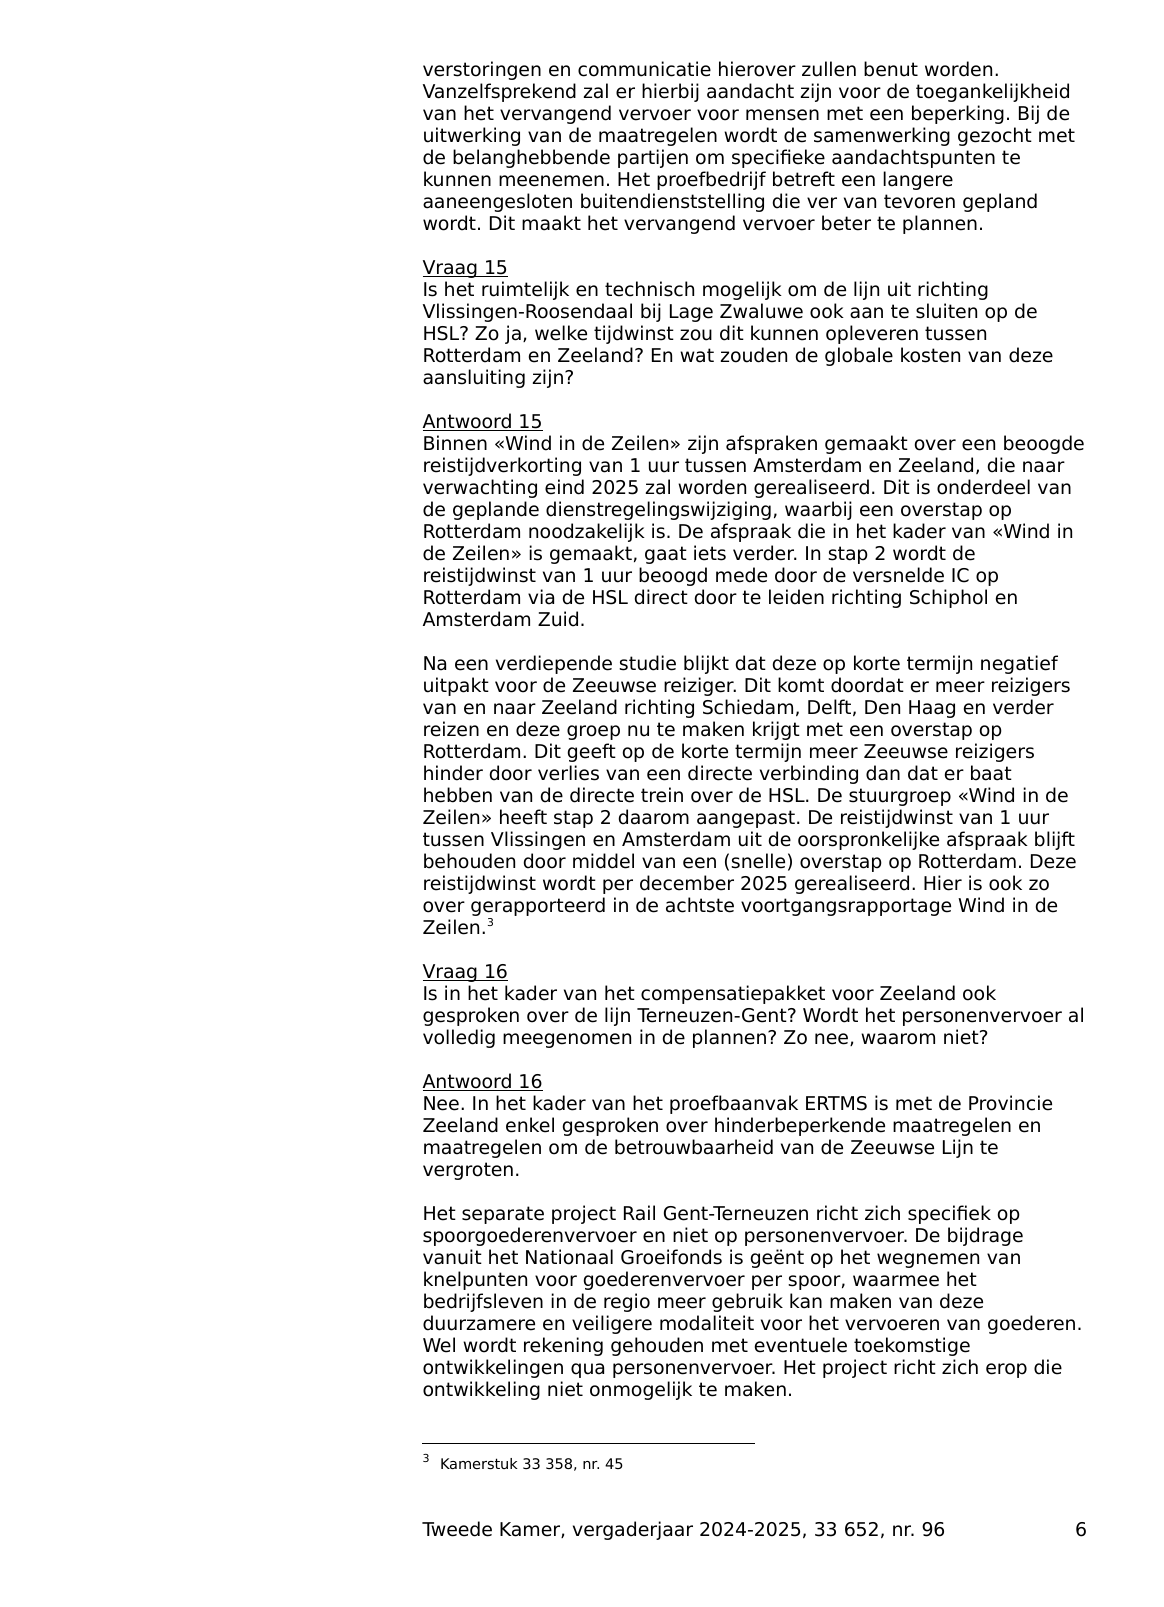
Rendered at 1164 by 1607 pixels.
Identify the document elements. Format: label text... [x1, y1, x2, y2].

text Nee. In het kader van het proefbaanvak ERTMS is met de Provincie Zeeland enkel gesproken over hinderbeperkende maatregelen en maatregelen om de betrouwbaarheid van de Zeeuwse Lijn te vergroten. [422, 1093, 1087, 1181]
text Vraag 16 [422, 961, 1087, 983]
text Antwoord 16 [422, 1071, 1087, 1093]
text verstoringen en communicatie hierover zullen benut worden. Vanzelfsprekend zal er hierbij aandacht zijn voor de toegankelijkheid van het vervangend vervoer voor mensen met een beperking. Bij de uitwerking van de maatregelen wordt de samenwerking gezocht met de belanghebbende partijen om specifieke aandachtspunten te kunnen meenemen. Het proefbedrijf betreft een langere aaneengesloten buitendienststelling die ver van tevoren gepland wordt. Dit maakt het vervangend vervoer beter te plannen. [422, 59, 1087, 235]
text Na een verdiepende studie blijkt dat deze op korte termijn negatief uitpakt voor de Zeeuwse reiziger. Dit komt doordat er meer reizigers van en naar Zeeland richting Schiedam, Delft, Den Haag en verder reizen en deze groep nu te maken krijgt met een overstap op Rotterdam. Dit geeft op de korte termijn meer Zeeuwse reizigers hinder door verlies van een directe verbinding dan dat er baat hebben van de directe trein over de HSL. De stuurgroep «Wind in de Zeilen» heeft stap 2 daarom aangepast. De reistijdwinst van 1 uur tussen Vlissingen en Amsterdam uit de oorspronkelijke afspraak blijft behouden door middel van een (snelle) overstap op Rotterdam. Deze reistijdwinst wordt per december 2025 gerealiseerd. Hier is ook zo over gerapporteerd in de achtste voortgangsrapportage Wind in de Zeilen. [422, 653, 1087, 939]
text Antwoord 15 [422, 411, 1087, 433]
text Kamerstuk 33 358, nr. 45 [422, 1452, 1087, 1474]
text Vraag 15 [422, 257, 1087, 279]
text Is in het kader van het compensatiepakket voor Zeeland ook gesproken over de lijn Terneuzen-Gent? Wordt het personenvervoer al volledig meegenomen in de plannen? Zo nee, waarom niet? [422, 983, 1087, 1049]
text Is het ruimtelijk en technisch mogelijk om de lijn uit richting Vlissingen-Roosendaal bij Lage Zwaluwe ook aan te sluiten op de HSL? Zo ja, welke tijdwinst zou dit kunnen opleveren tussen Rotterdam en Zeeland? En wat zouden de globale kosten van deze aansluiting zijn? [422, 279, 1087, 389]
text Het separate project Rail Gent-Terneuzen richt zich specifiek op spoorgoederenvervoer en niet op personenvervoer. De bijdrage vanuit het Nationaal Groeifonds is geënt op het wegnemen van knelpunten voor goederenvervoer per spoor, waarmee het bedrijfsleven in de regio meer gebruik kan maken van deze duurzamere en veiligere modaliteit voor het vervoeren van goederen. Wel wordt rekening gehouden met eventuele toekomstige ontwikkelingen qua personenvervoer. Het project richt zich erop die ontwikkeling niet onmogelijk te maken. [422, 1203, 1087, 1401]
text Binnen «Wind in de Zeilen» zijn afspraken gemaakt over een beoogde reistijdverkorting van 1 uur tussen Amsterdam en Zeeland, die naar verwachting eind 2025 zal worden gerealiseerd. Dit is onderdeel van de geplande dienstregelingswijziging, waarbij een overstap op Rotterdam noodzakelijk is. De afspraak die in het kader van «Wind in de Zeilen» is gemaakt, gaat iets verder. In stap 2 wordt de reistijdwinst van 1 uur beoogd mede door de versnelde IC op Rotterdam via de HSL direct door te leiden richting Schiphol en Amsterdam Zuid. [422, 433, 1087, 631]
